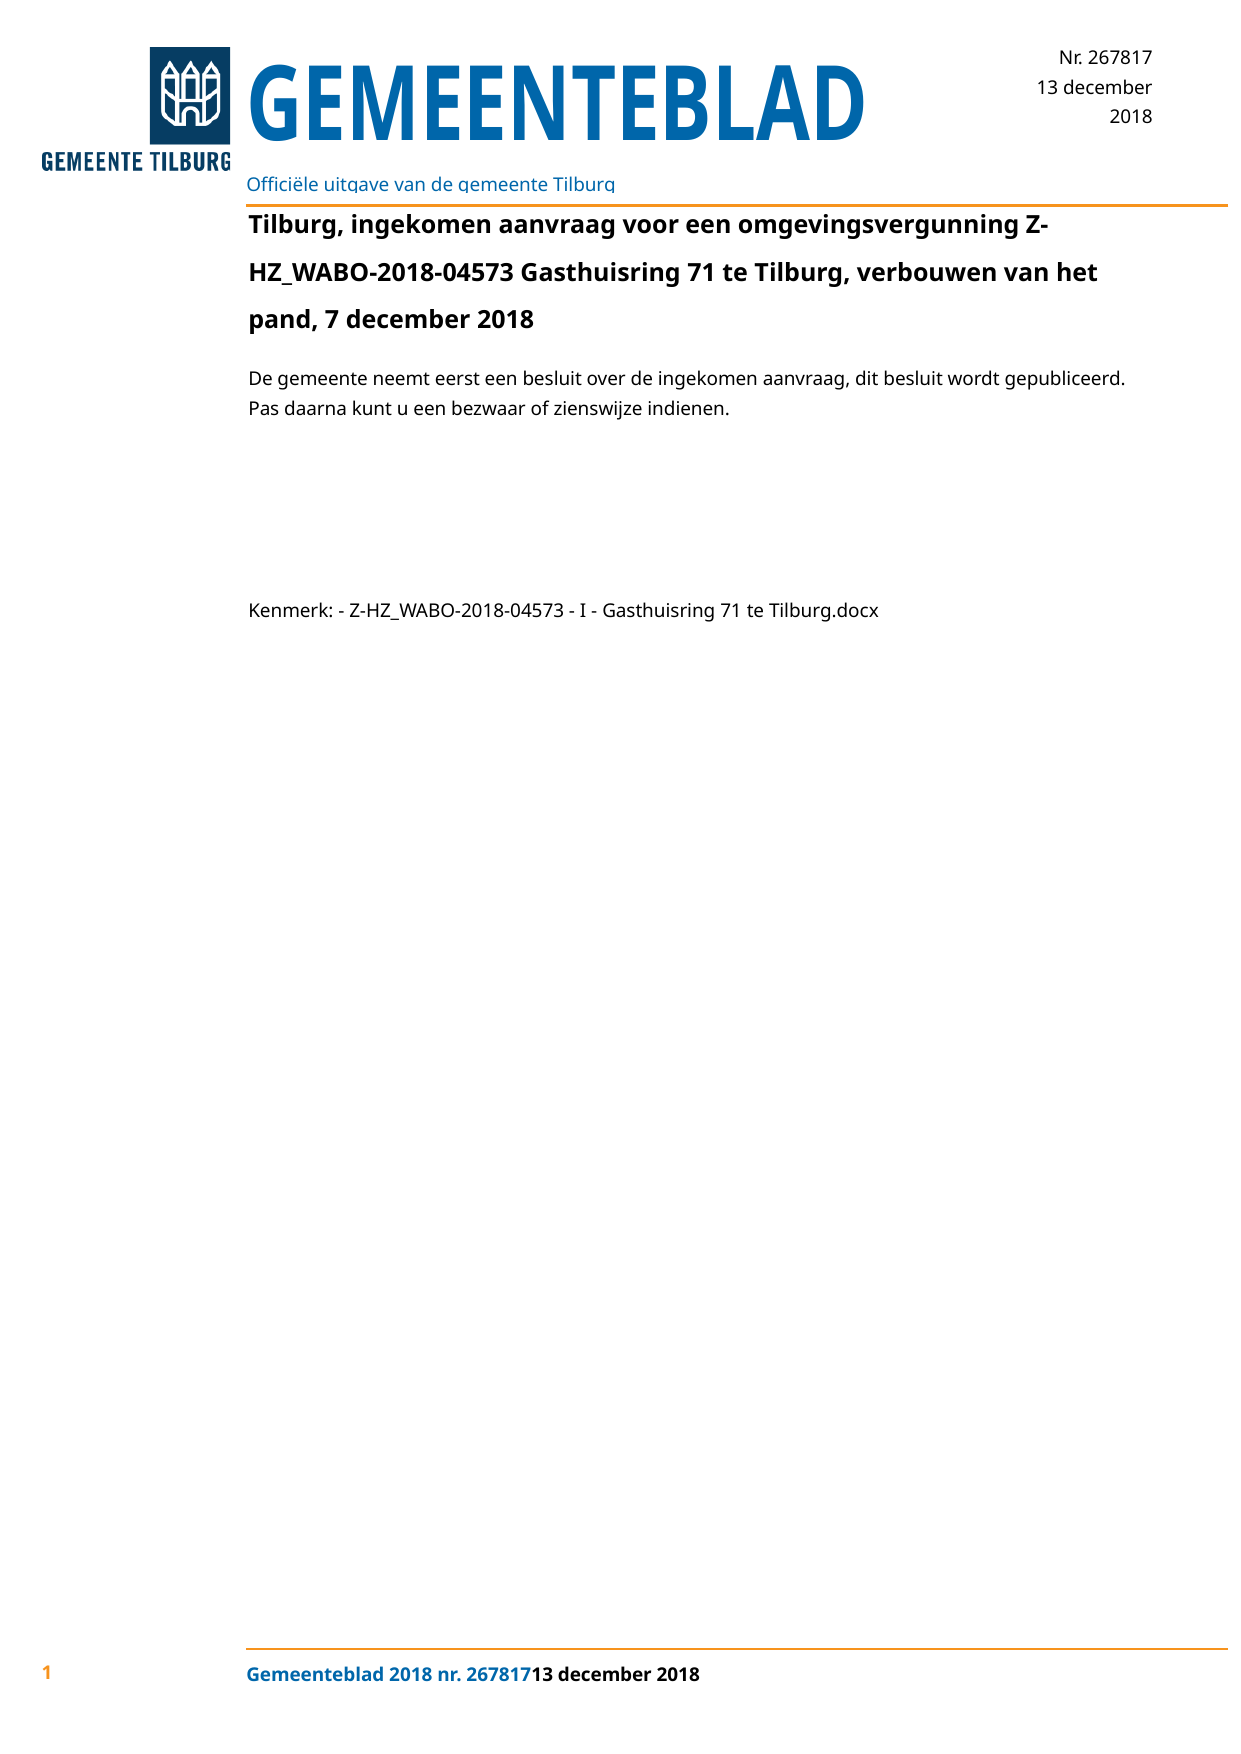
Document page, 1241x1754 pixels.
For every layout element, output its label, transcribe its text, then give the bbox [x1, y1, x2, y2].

text De gemeente neemt eerst een besluit over de ingekomen aanvraag, dit besluit wordt gepubliceerd. Pas daarna kunt u een bezwaar of zienswijze indienen. [248, 366, 1152, 421]
text Kenmerk: - Z-HZ_WABO-2018-04573 - I - Gasthuisring 71 te Tilburg.docx [248, 597, 1152, 622]
picture [41, 47, 231, 172]
text Tilburg, ingekomen aanvraag voor een omgevingsvergunning Z-HZ_WABO-2018-04573 Gasthuisring 71 te Tilburg, verbouwen van het pand, 7 december 2018 [248, 207, 1152, 336]
